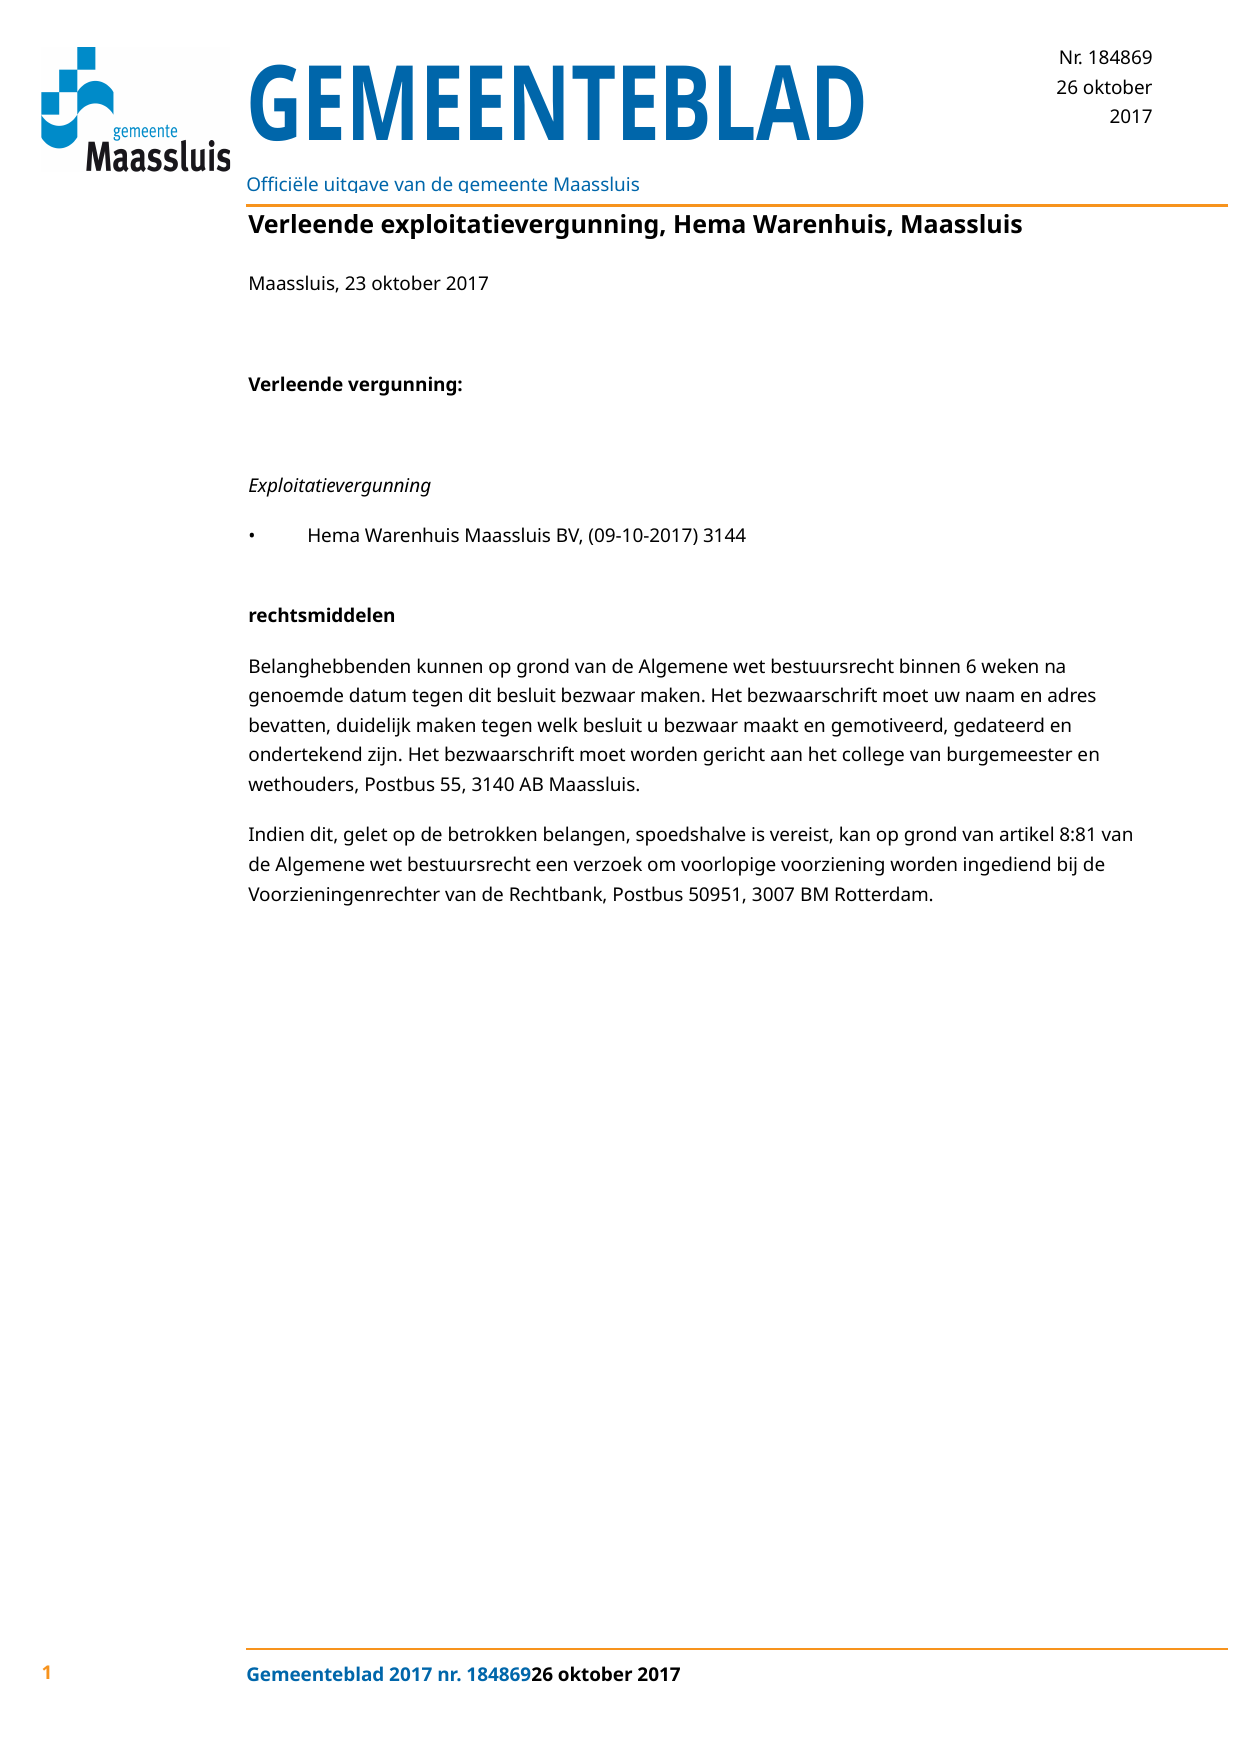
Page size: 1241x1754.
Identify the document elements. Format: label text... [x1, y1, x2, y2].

text rechtsmiddelen [248, 602, 1152, 628]
text Verleende exploitatievergunning, Hema Warenhuis, Maassluis [248, 207, 1152, 241]
picture [41, 47, 231, 172]
text Belanghebbenden kunnen op grond van de Algemene wet bestuursrecht binnen 6 weken na genoemde datum tegen dit besluit bezwaar maken. Het bezwaarschrift moet uw naam en adres bevatten, duidelijk maken tegen welk besluit u bezwaar maakt en gemotiveerd, gedateerd en ondertekend zijn. Het bezwaarschrift moet worden gericht aan het college van burgemeester en wethouders, Postbus 55, 3140 AB Maassluis. [248, 653, 1152, 797]
text Indien dit, gelet op de betrokken belangen, spoedshalve is vereist, kan op grond van artikel 8:81 van de Algemene wet bestuursrecht een verzoek om voorlopige voorziening worden ingediend bij de Voorzieningenrechter van de Rechtbank, Postbus 50951, 3007 BM Rotterdam. [248, 822, 1152, 906]
text Exploitatievergunning [248, 472, 1152, 498]
text Maassluis, 23 oktober 2017 [248, 270, 1152, 296]
picture [41, 47, 77, 92]
list Hema Warenhuis Maassluis BV, (09-10-2017) 3144 [248, 522, 1152, 548]
text Verleende vergunning: [248, 371, 1152, 397]
